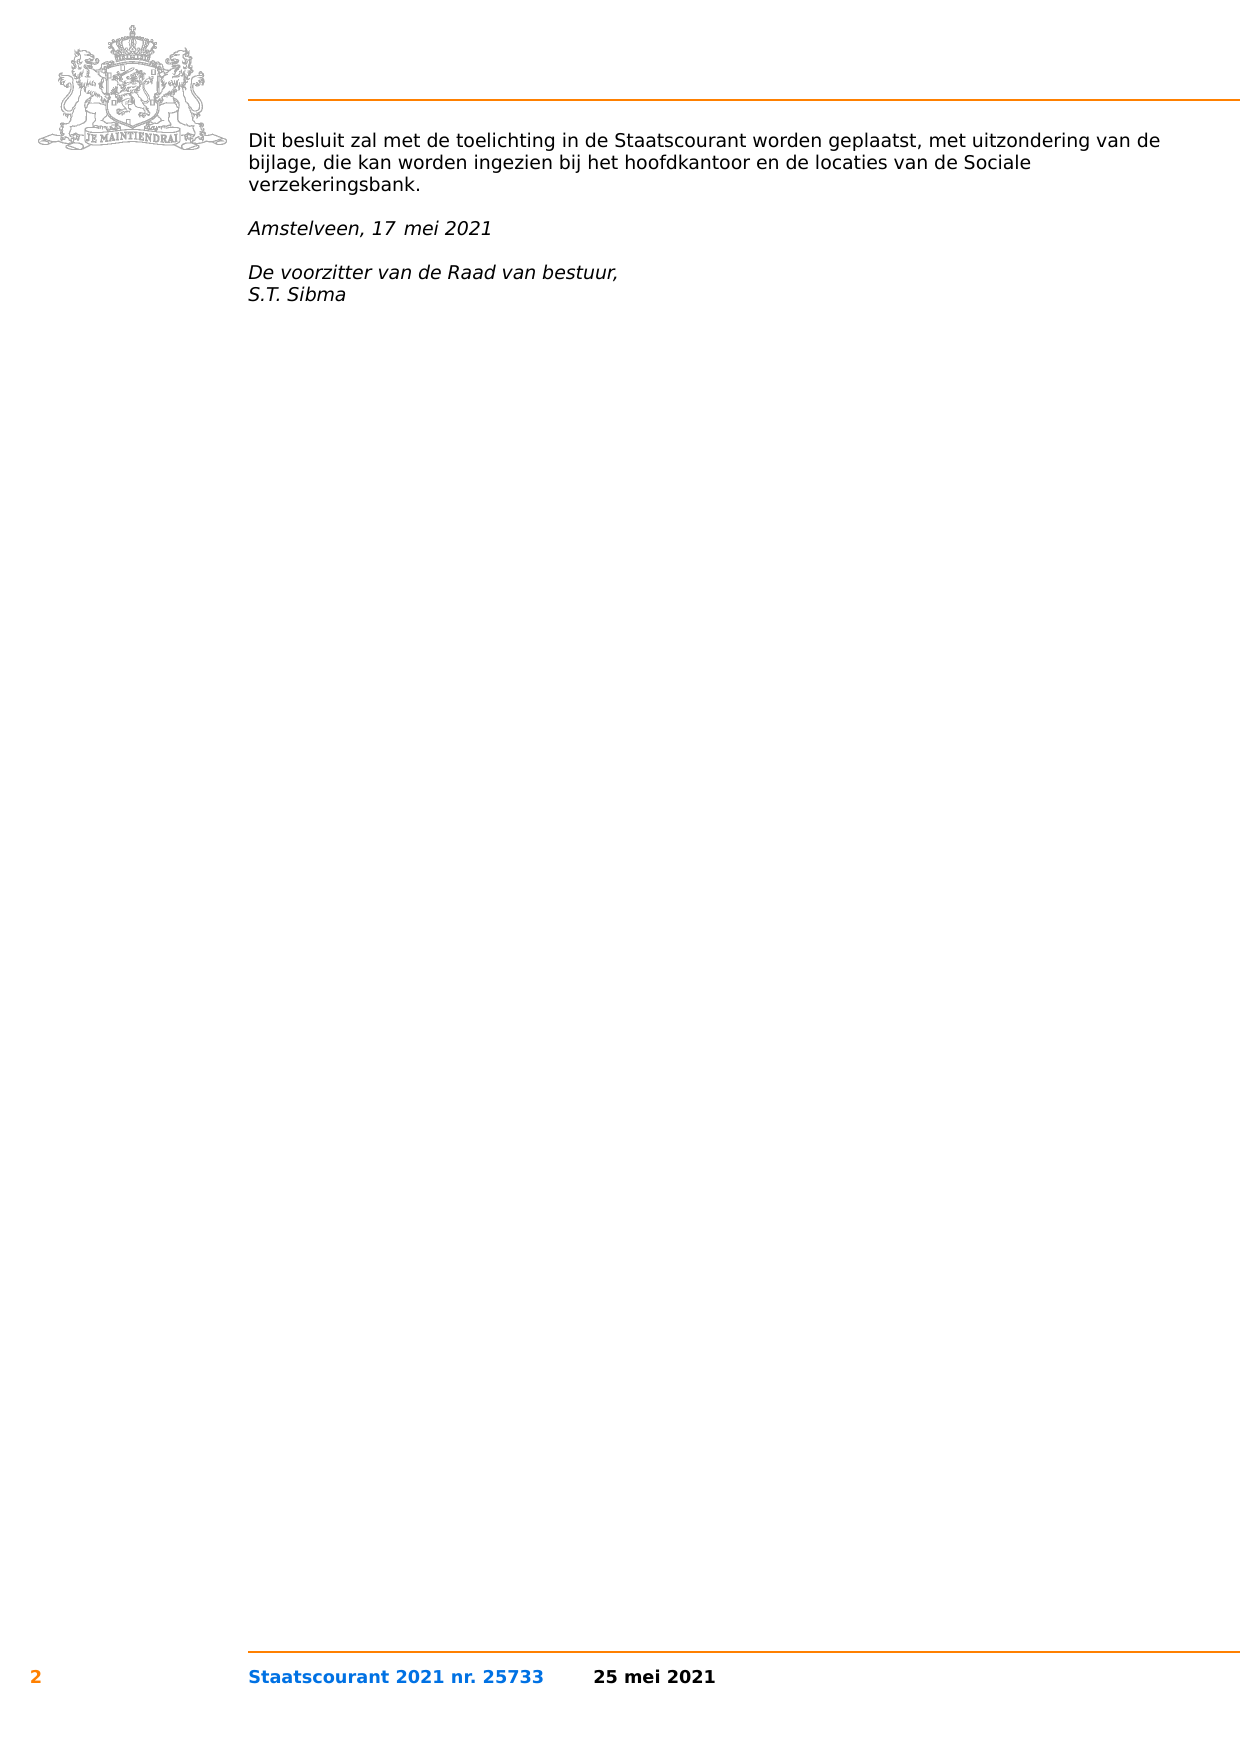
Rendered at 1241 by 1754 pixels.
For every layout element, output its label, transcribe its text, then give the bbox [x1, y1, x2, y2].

text Amstelveen, 17 mei 2021 [248, 218, 1163, 240]
picture [38, 25, 227, 150]
text Dit besluit zal met de toelichting in de Staatscourant worden geplaatst, met uitzondering van de bijlage, die kan worden ingezien bij het hoofdkantoor en de locaties van de Sociale verzekeringsbank. [248, 130, 1163, 196]
text De voorzitter van de Raad van bestuur, S.T. Sibma [248, 262, 1163, 306]
